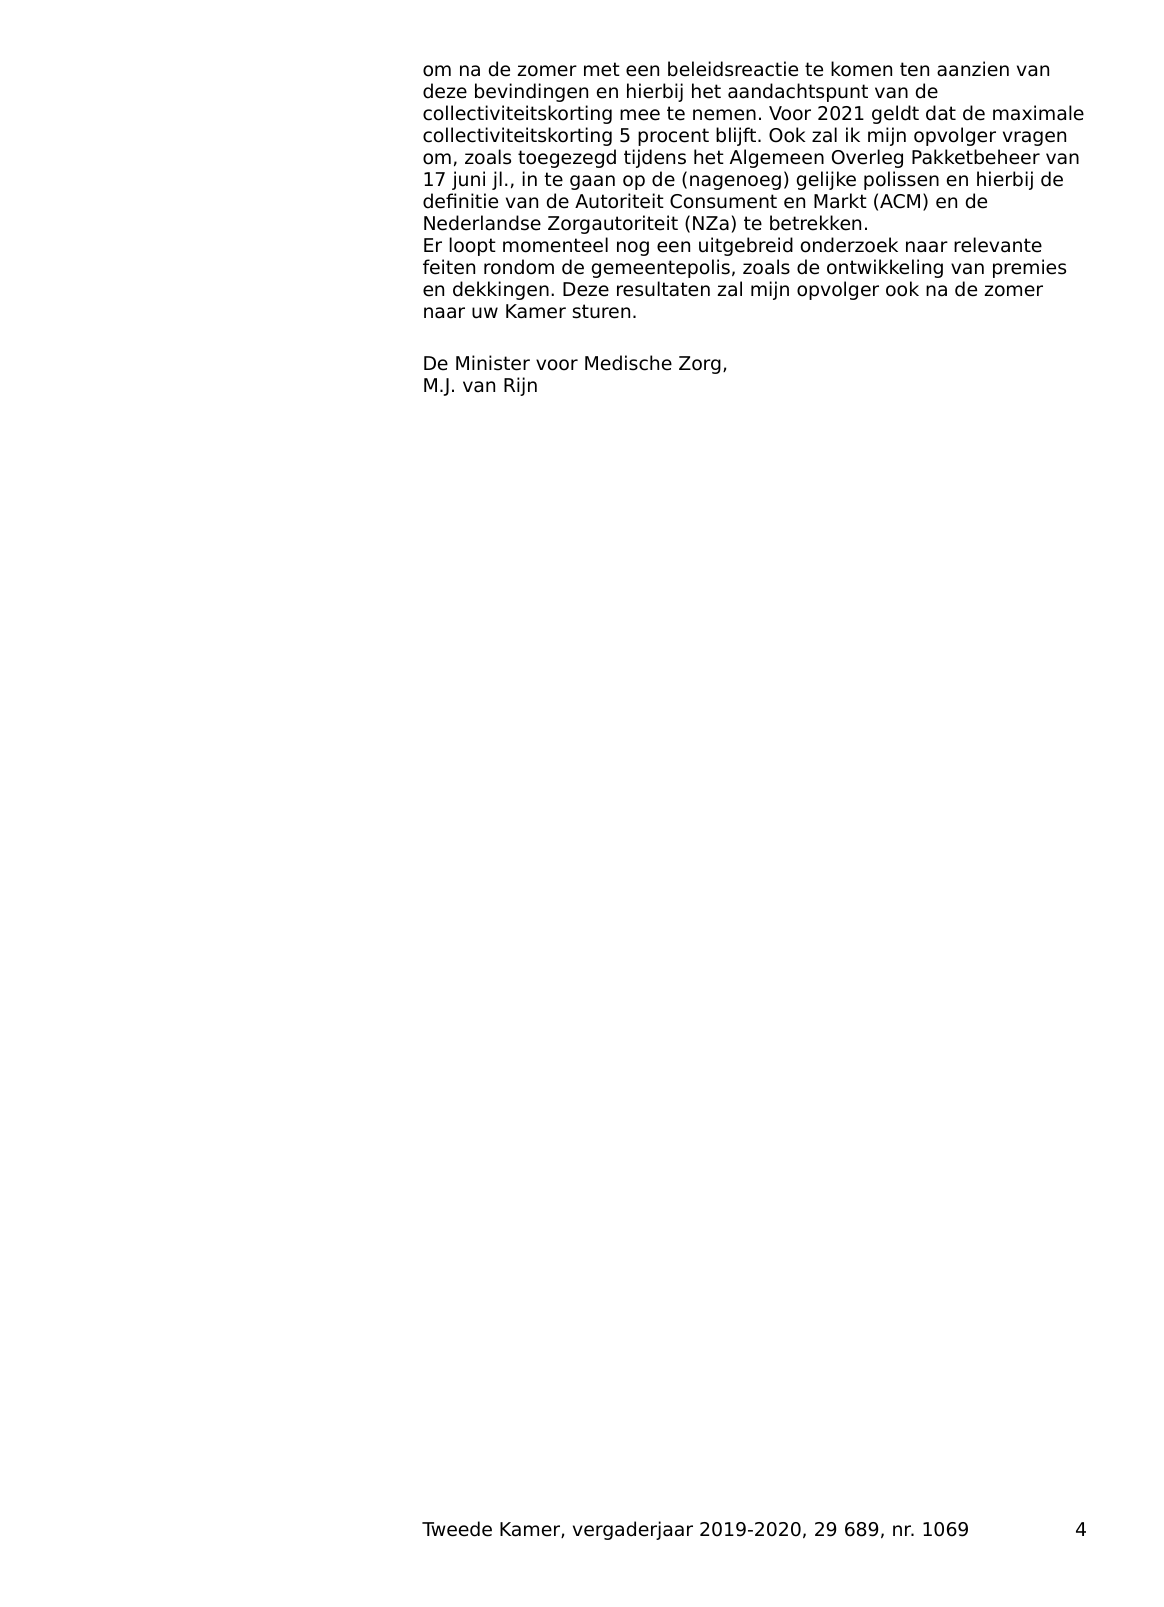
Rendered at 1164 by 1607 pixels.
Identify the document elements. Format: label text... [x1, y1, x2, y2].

text om na de zomer met een beleidsreactie te komen ten aanzien van deze bevindingen en hierbij het aandachtspunt van de collectiviteitskorting mee te nemen. Voor 2021 geldt dat de maximale collectiviteitskorting 5 procent blijft. Ook zal ik mijn opvolger vragen om, zoals toegezegd tijdens het Algemeen Overleg Pakketbeheer van 17 juni jl., in te gaan op de (nagenoeg) gelijke polissen en hierbij de definitie van de Autoriteit Consument en Markt (ACM) en de Nederlandse Zorgautoriteit (NZa) te betrekken. [422, 59, 1087, 235]
text Er loopt momenteel nog een uitgebreid onderzoek naar relevante feiten rondom de gemeentepolis, zoals de ontwikkeling van premies en dekkingen. Deze resultaten zal mijn opvolger ook na de zomer naar uw Kamer sturen. [422, 235, 1087, 323]
text De Minister voor Medische Zorg, M.J. van Rijn [422, 353, 1087, 397]
